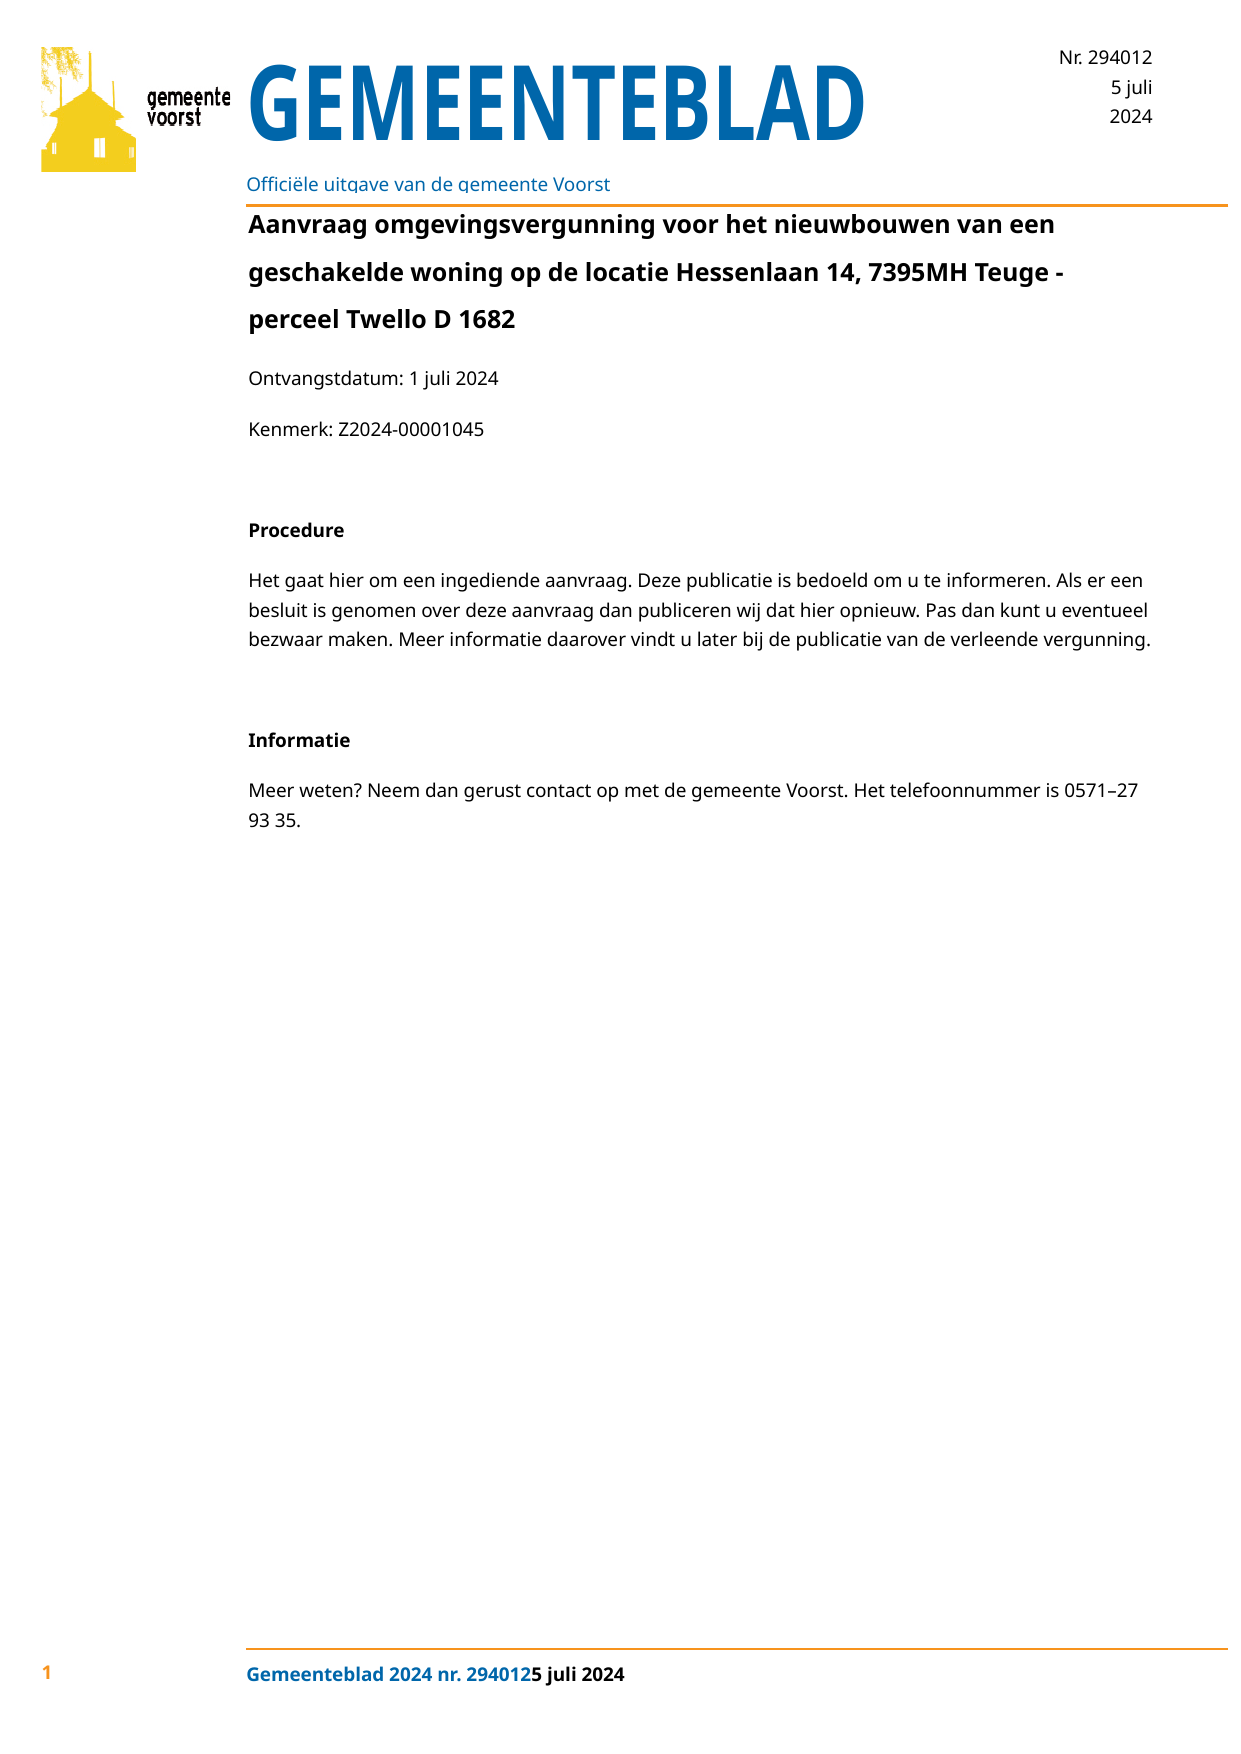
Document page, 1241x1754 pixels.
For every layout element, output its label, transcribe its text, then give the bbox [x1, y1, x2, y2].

text Ontvangstdatum: 1 juli 2024 [248, 366, 1152, 391]
text Kenmerk: Z2024-00001045 [248, 416, 1152, 442]
picture [41, 47, 231, 172]
text Informatie [248, 727, 1152, 753]
text Het gaat hier om een ingediende aanvraag. Deze publicatie is bedoeld om u te informeren. Als er een besluit is genomen over deze aanvraag dan publiceren wij dat hier opnieuw. Pas dan kunt u eventueel bezwaar maken. Meer informatie daarover vindt u later bij de publicatie van de verleende vergunning. [248, 567, 1152, 652]
text Aanvraag omgevingsvergunning voor het nieuwbouwen van een geschakelde woning op de locatie Hessenlaan 14, 7395MH Teuge - perceel Twello D 1682 [248, 207, 1152, 336]
text Meer weten? Neem dan gerust contact op met de gemeente Voorst. Het telefoonnummer is 0571–27 93 35. [248, 778, 1152, 833]
text Procedure [248, 517, 1152, 542]
